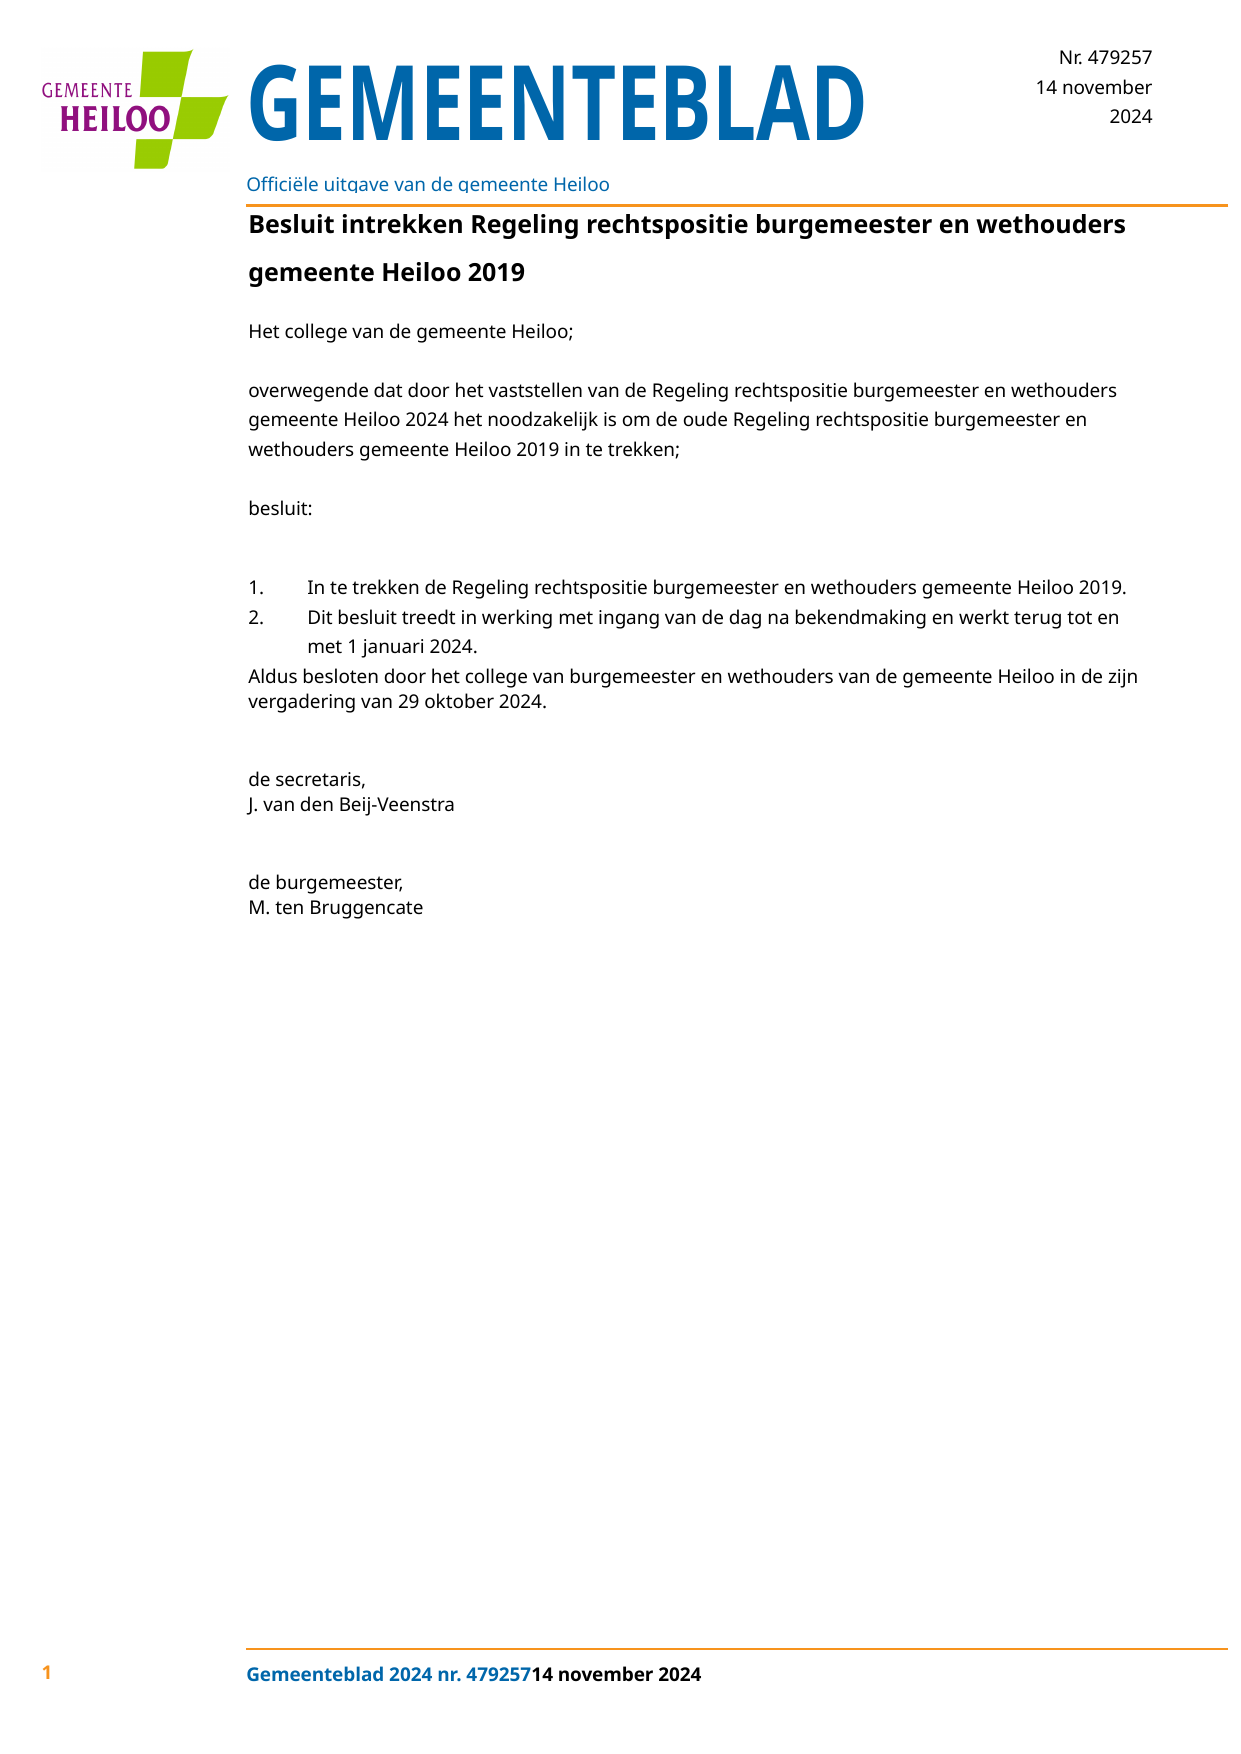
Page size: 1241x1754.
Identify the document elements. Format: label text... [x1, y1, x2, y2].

list In te trekken de Regeling rechtspositie burgemeester en wethouders gemeente Heiloo 2019. [248, 574, 1152, 600]
text M. ten Bruggencate [248, 894, 1152, 920]
text besluit: [248, 495, 1152, 521]
text overwegende dat door het vaststellen van de Regeling rechtspositie burgemeester en wethouders gemeente Heiloo 2024 het noodzakelijk is om de oude Regeling rechtspositie burgemeester en wethouders gemeente Heiloo 2019 in te trekken; [248, 377, 1152, 462]
text Het college van de gemeente Heiloo; [248, 318, 1152, 344]
text de secretaris, [248, 766, 1152, 792]
list Dit besluit treedt in werking met ingang van de dag na bekendmaking en werkt terug tot en met 1 januari 2024. [248, 604, 1152, 659]
text J. van den Beij-Veenstra [248, 792, 1152, 817]
picture [41, 47, 231, 172]
text Aldus besloten door het college van burgemeester en wethouders van de gemeente Heiloo in de zijn vergadering van 29 oktober 2024. [248, 663, 1152, 714]
text de burgemeester, [248, 869, 1152, 894]
text Besluit intrekken Regeling rechtspositie burgemeester en wethouders gemeente Heiloo 2019 [248, 207, 1152, 288]
